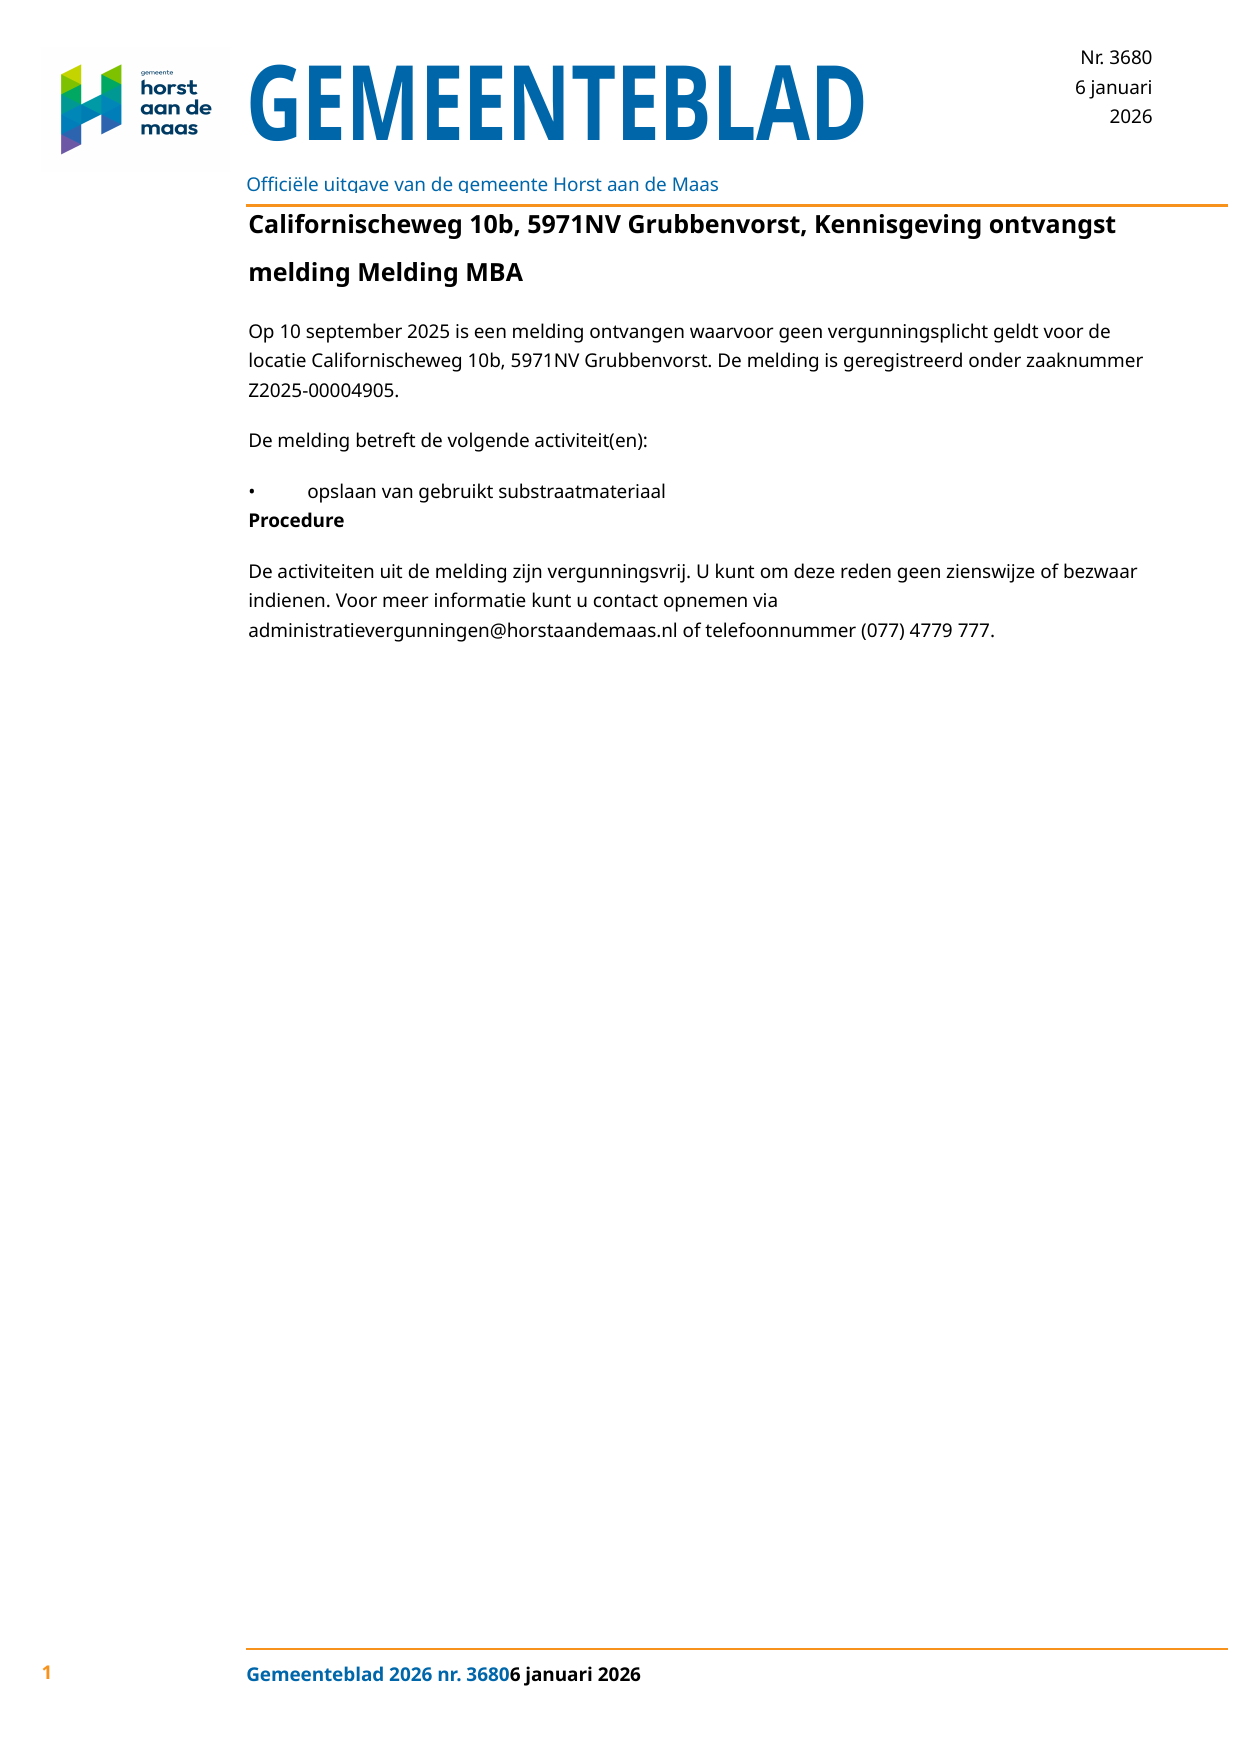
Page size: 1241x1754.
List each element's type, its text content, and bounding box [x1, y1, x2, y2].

text Californischeweg 10b, 5971NV Grubbenvorst, Kennisgeving ontvangst melding Melding MBA [248, 207, 1152, 288]
picture [41, 47, 231, 172]
text De melding betreft de volgende activiteit(en): [248, 427, 1152, 453]
text Procedure [248, 507, 1152, 533]
text Op 10 september 2025 is een melding ontvangen waarvoor geen vergunningsplicht geldt voor de locatie Californischeweg 10b, 5971NV Grubbenvorst. De melding is geregistreerd onder zaaknummer Z2025-00004905. [248, 318, 1152, 403]
text De activiteiten uit de melding zijn vergunningsvrij. U kunt om deze reden geen zienswijze of bezwaar indienen. Voor meer informatie kunt u contact opnemen via administratievergunningen@horstaandemaas.nl of telefoonnummer (077) 4779 777. [248, 558, 1152, 643]
list opslaan van gebruikt substraatmateriaal [248, 478, 1152, 504]
